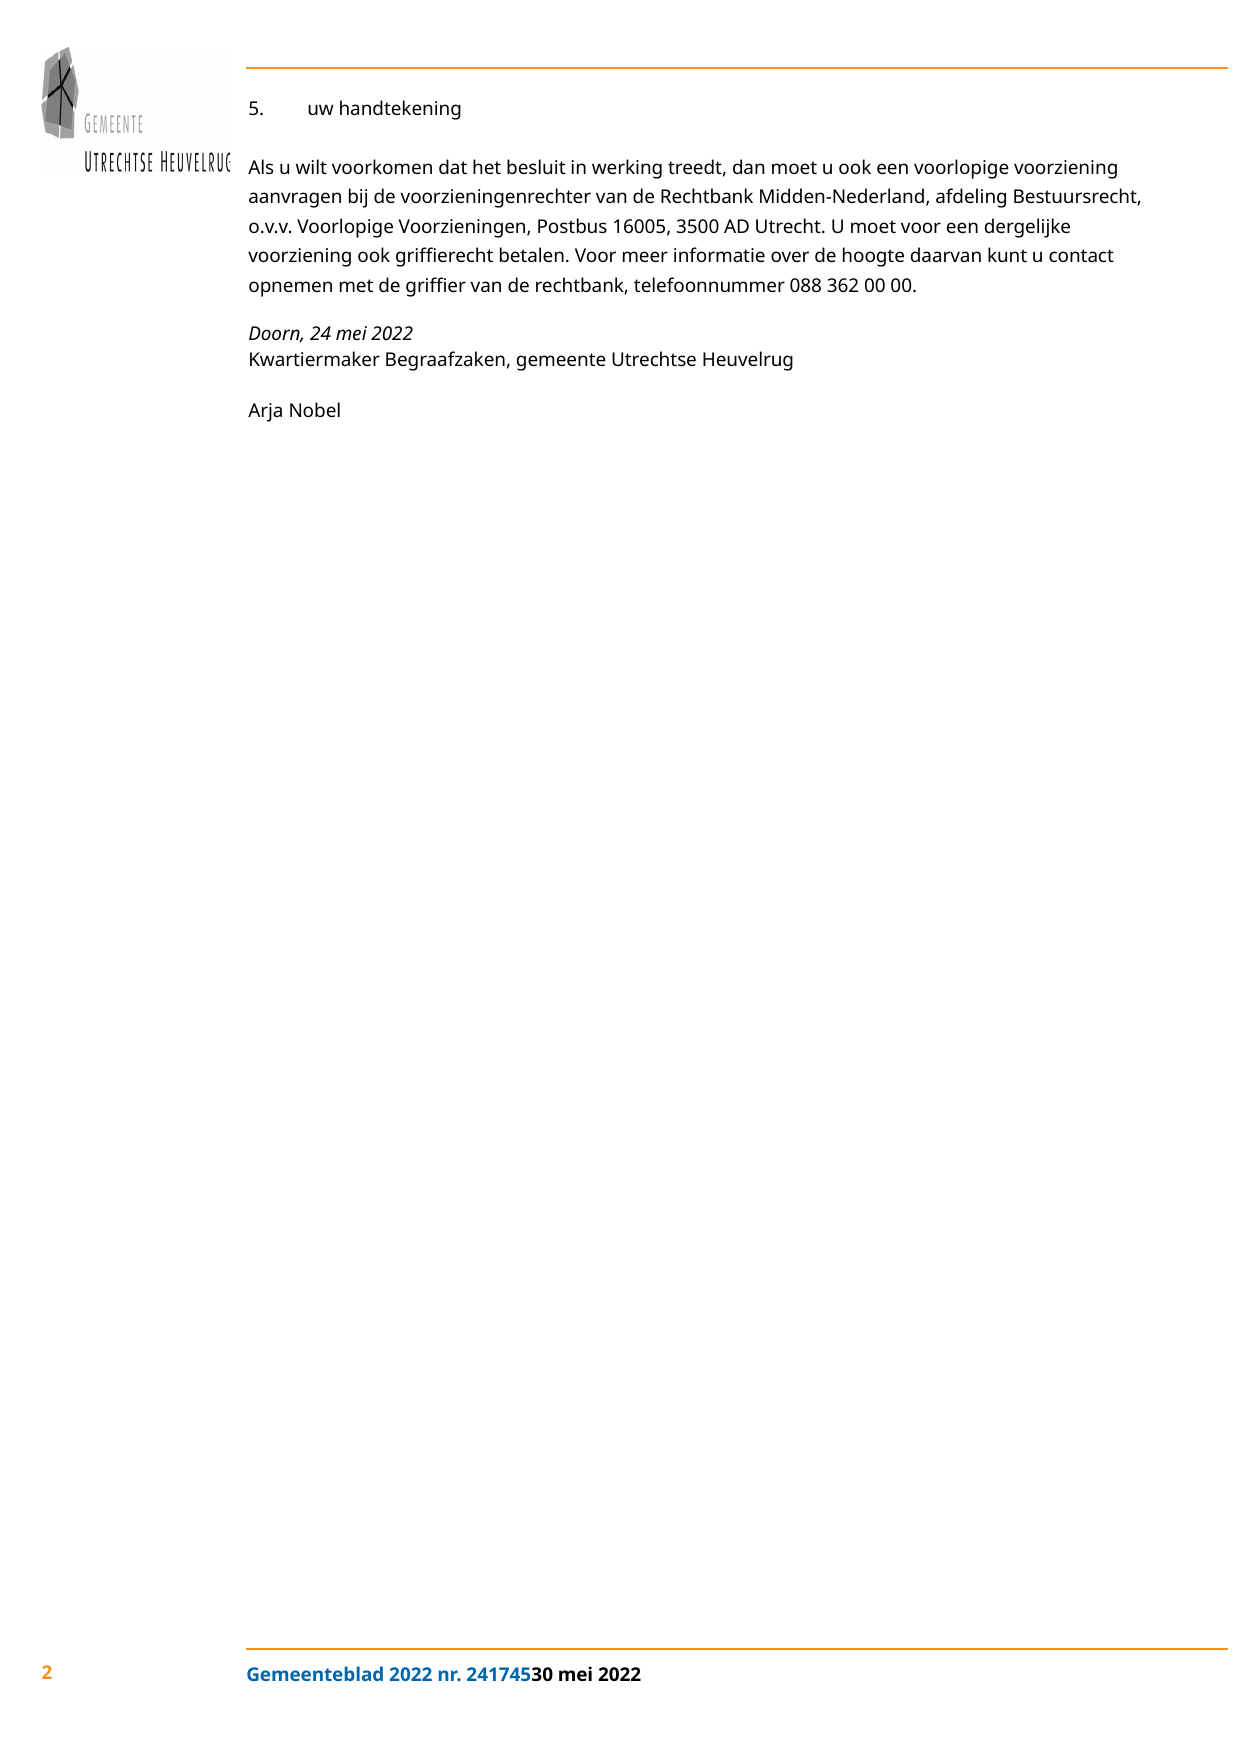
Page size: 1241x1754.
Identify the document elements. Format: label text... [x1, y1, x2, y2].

text Doorn, 24 mei 2022 [248, 320, 1152, 346]
text Kwartiermaker Begraafzaken, gemeente Utrechtse Heuvelrug [248, 346, 1152, 372]
text Arja Nobel [248, 397, 1152, 423]
picture [41, 47, 231, 172]
list uw handtekening [248, 95, 1152, 121]
text Als u wilt voorkomen dat het besluit in werking treedt, dan moet u ook een voorlopige voorziening aanvragen bij de voorzieningenrechter van de Rechtbank Midden-Nederland, afdeling Bestuursrecht, o.v.v. Voorlopige Voorzieningen, Postbus 16005, 3500 AD Utrecht. U moet voor een dergelijke voorziening ook griffierecht betalen. Voor meer informatie over de hoogte daarvan kunt u contact opnemen met de griffier van de rechtbank, telefoonnummer 088 362 00 00. [248, 154, 1152, 298]
